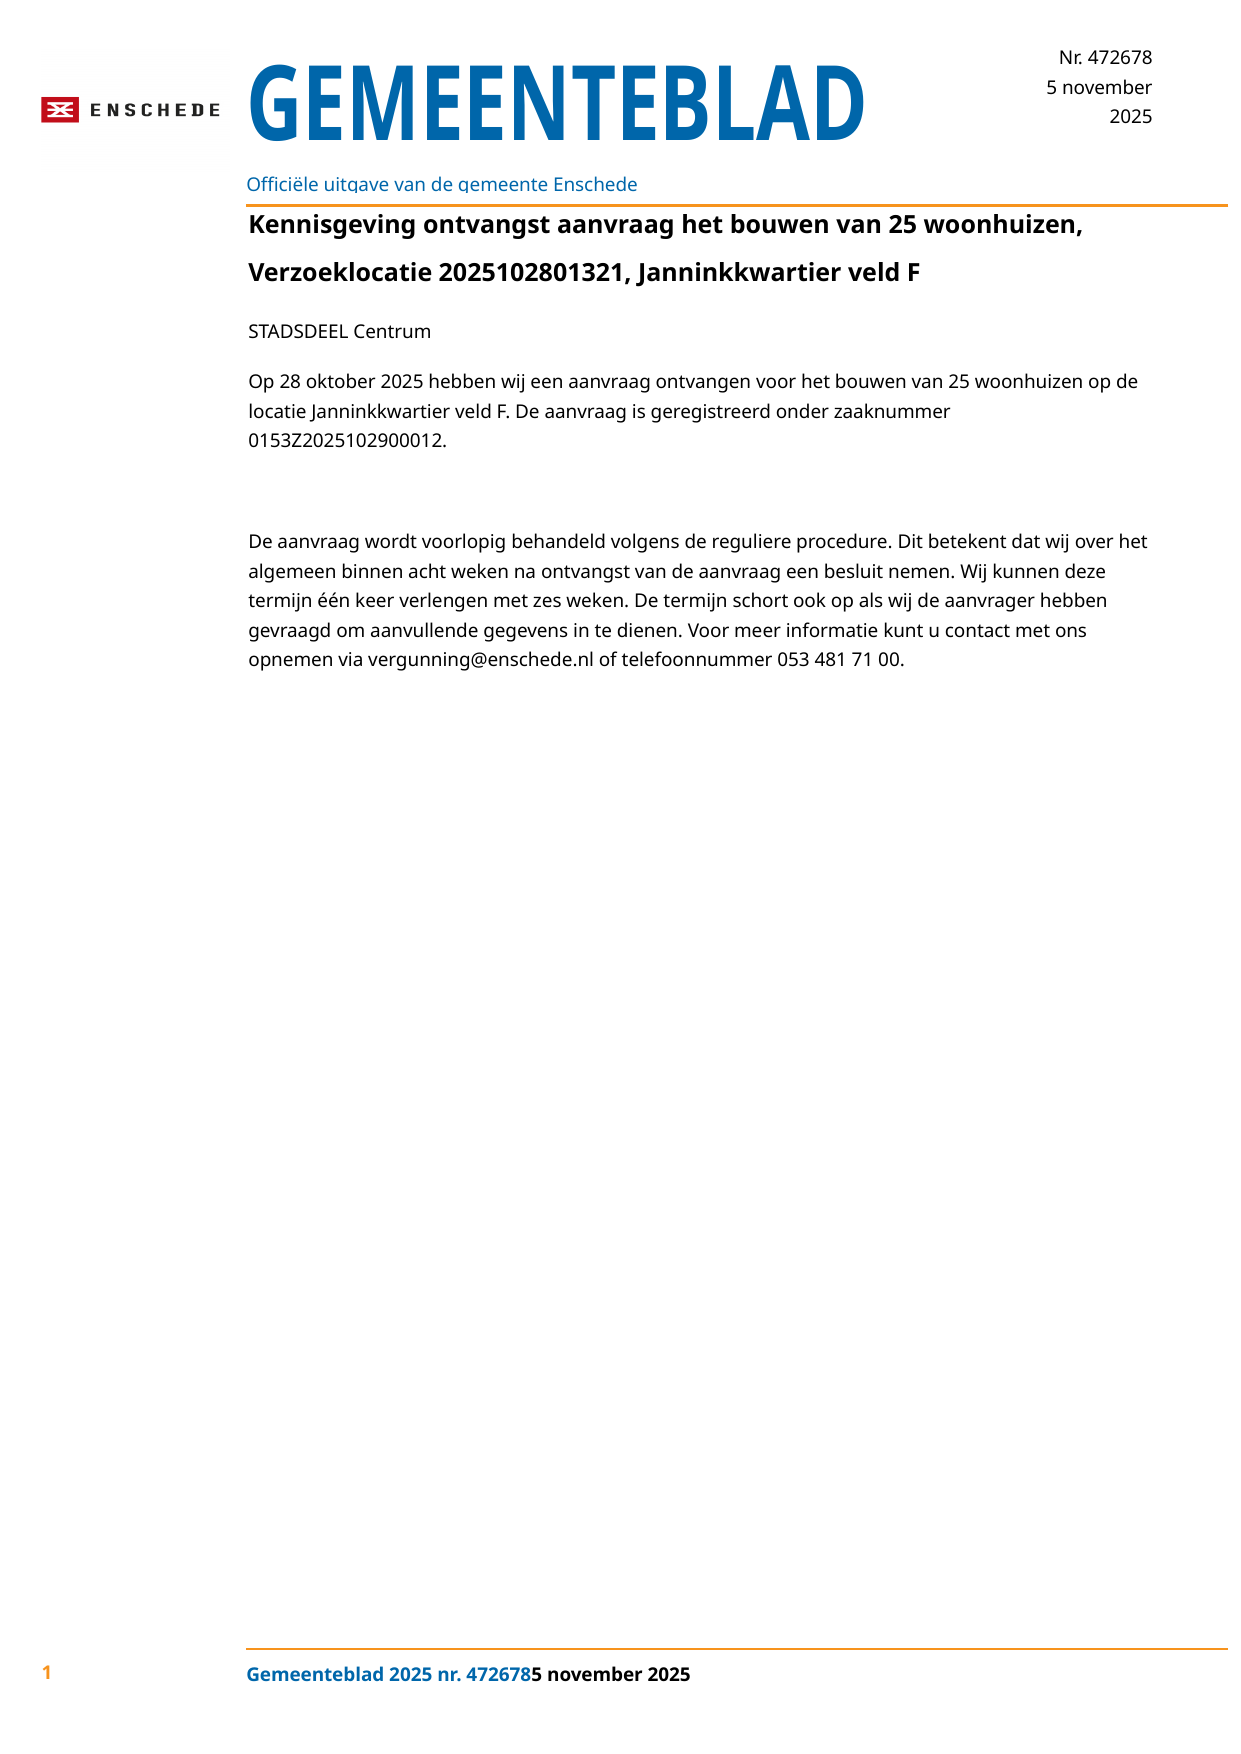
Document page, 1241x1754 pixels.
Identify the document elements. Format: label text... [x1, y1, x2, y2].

text Op 28 oktober 2025 hebben wij een aanvraag ontvangen voor het bouwen van 25 woonhuizen op de locatie Janninkkwartier veld F. De aanvraag is geregistreerd onder zaaknummer 0153Z2025102900012. [248, 368, 1152, 453]
text STADSDEEL Centrum [248, 318, 1152, 344]
text De aanvraag wordt voorlopig behandeld volgens de reguliere procedure. Dit betekent dat wij over het algemeen binnen acht weken na ontvangst van de aanvraag een besluit nemen. Wij kunnen deze termijn één keer verlengen met zes weken. De termijn schort ook op als wij de aanvrager hebben gevraagd om aanvullende gegevens in te dienen. Voor meer informatie kunt u contact met ons opnemen via vergunning@enschede.nl of telefoonnummer 053 481 71 00. [248, 528, 1152, 672]
picture [41, 47, 231, 172]
text Kennisgeving ontvangst aanvraag het bouwen van 25 woonhuizen, Verzoeklocatie 2025102801321, Janninkkwartier veld F [248, 207, 1152, 288]
